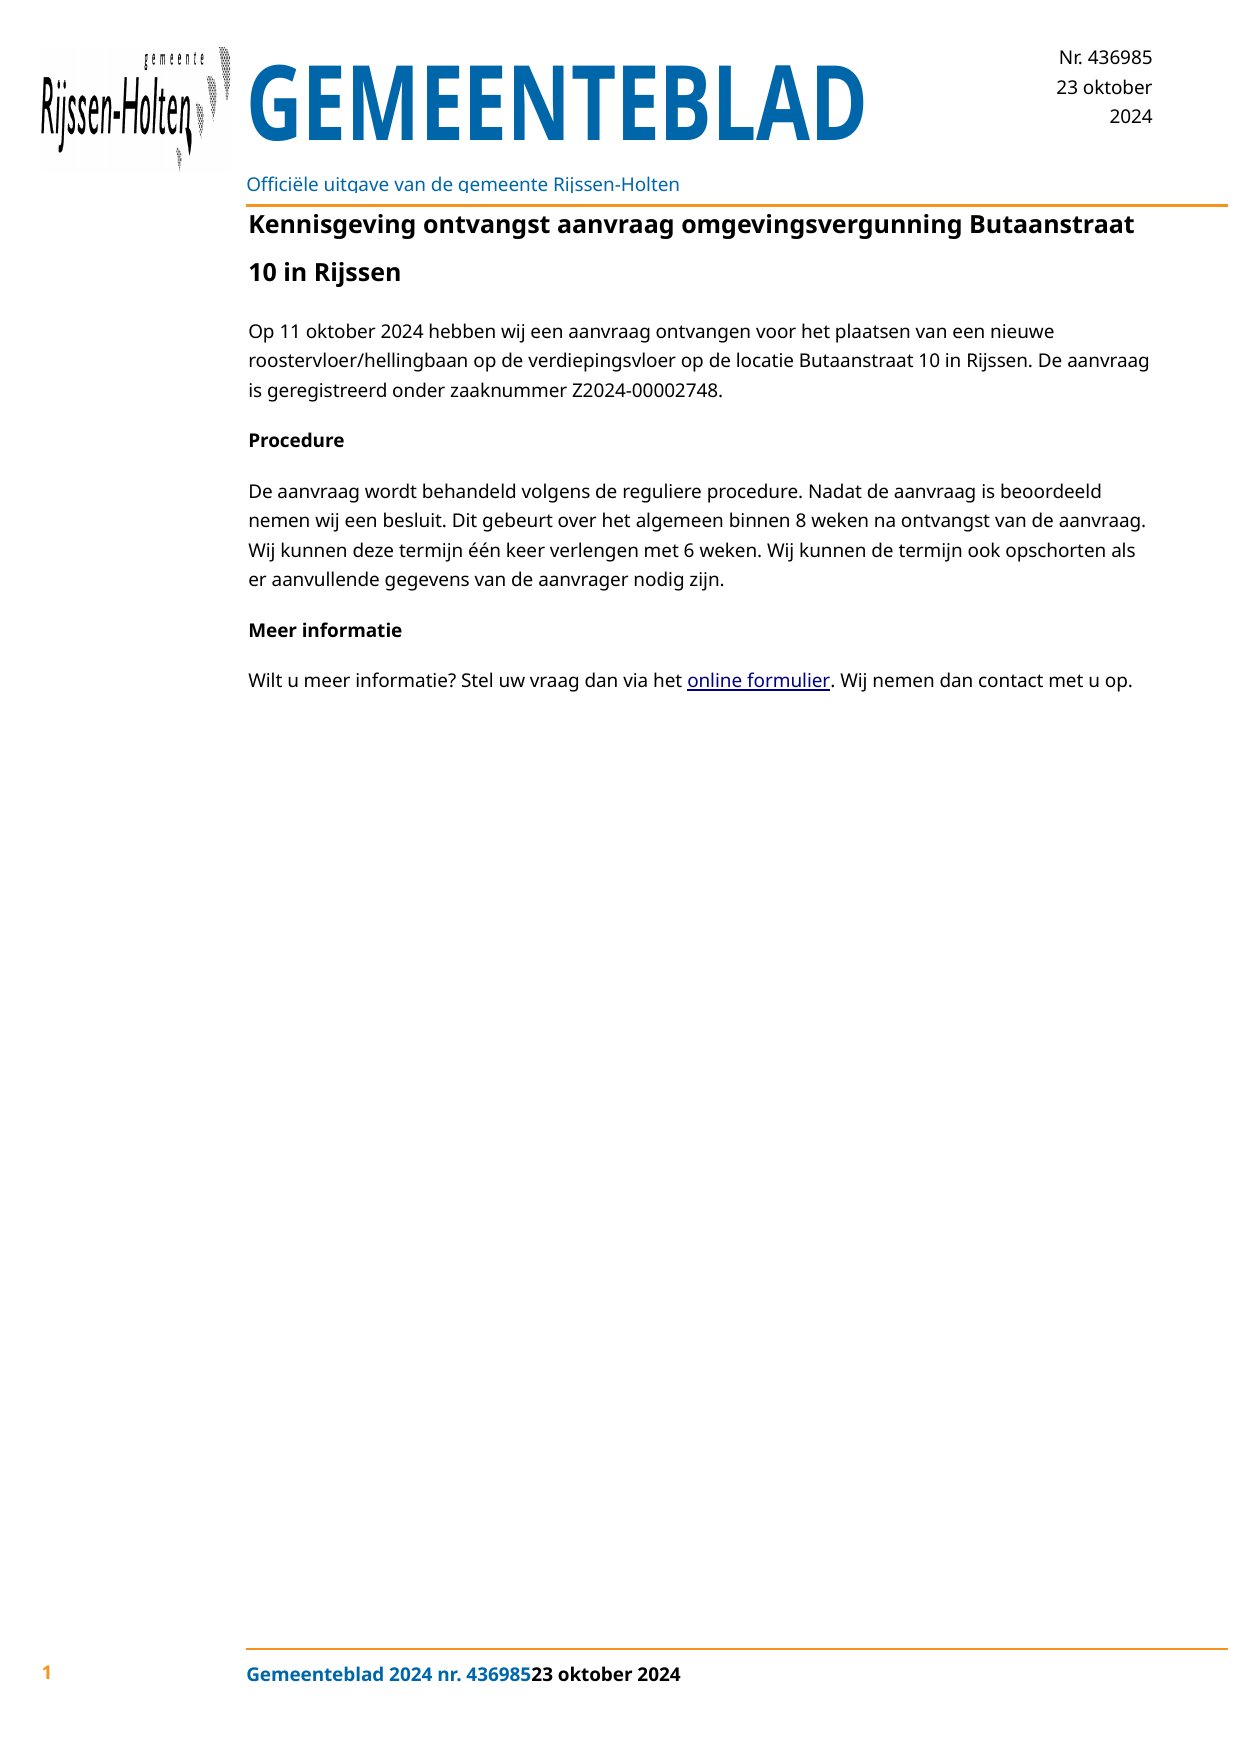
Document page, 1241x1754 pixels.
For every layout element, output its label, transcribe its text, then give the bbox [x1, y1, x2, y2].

text Procedure [248, 427, 1152, 453]
picture [41, 47, 231, 172]
text Kennisgeving ontvangst aanvraag omgevingsvergunning Butaanstraat 10 in Rijssen [248, 207, 1152, 288]
text De aanvraag wordt behandeld volgens de reguliere procedure. Nadat de aanvraag is beoordeeld nemen wij een besluit. Dit gebeurt over het algemeen binnen 8 weken na ontvangst van de aanvraag. Wij kunnen deze termijn één keer verlengen met 6 weken. Wij kunnen de termijn ook opschorten als er aanvullende gegevens van de aanvrager nodig zijn. [248, 478, 1152, 592]
text Op 11 oktober 2024 hebben wij een aanvraag ontvangen voor het plaatsen van een nieuwe roostervloer/hellingbaan op de verdiepingsvloer op de locatie Butaanstraat 10 in Rijssen. De aanvraag is geregistreerd onder zaaknummer Z2024-00002748. [248, 318, 1152, 403]
text Wilt u meer informatie? Stel uw vraag dan via het online formulier. Wij nemen dan contact met u op. [248, 667, 1152, 693]
text Meer informatie [248, 617, 1152, 643]
